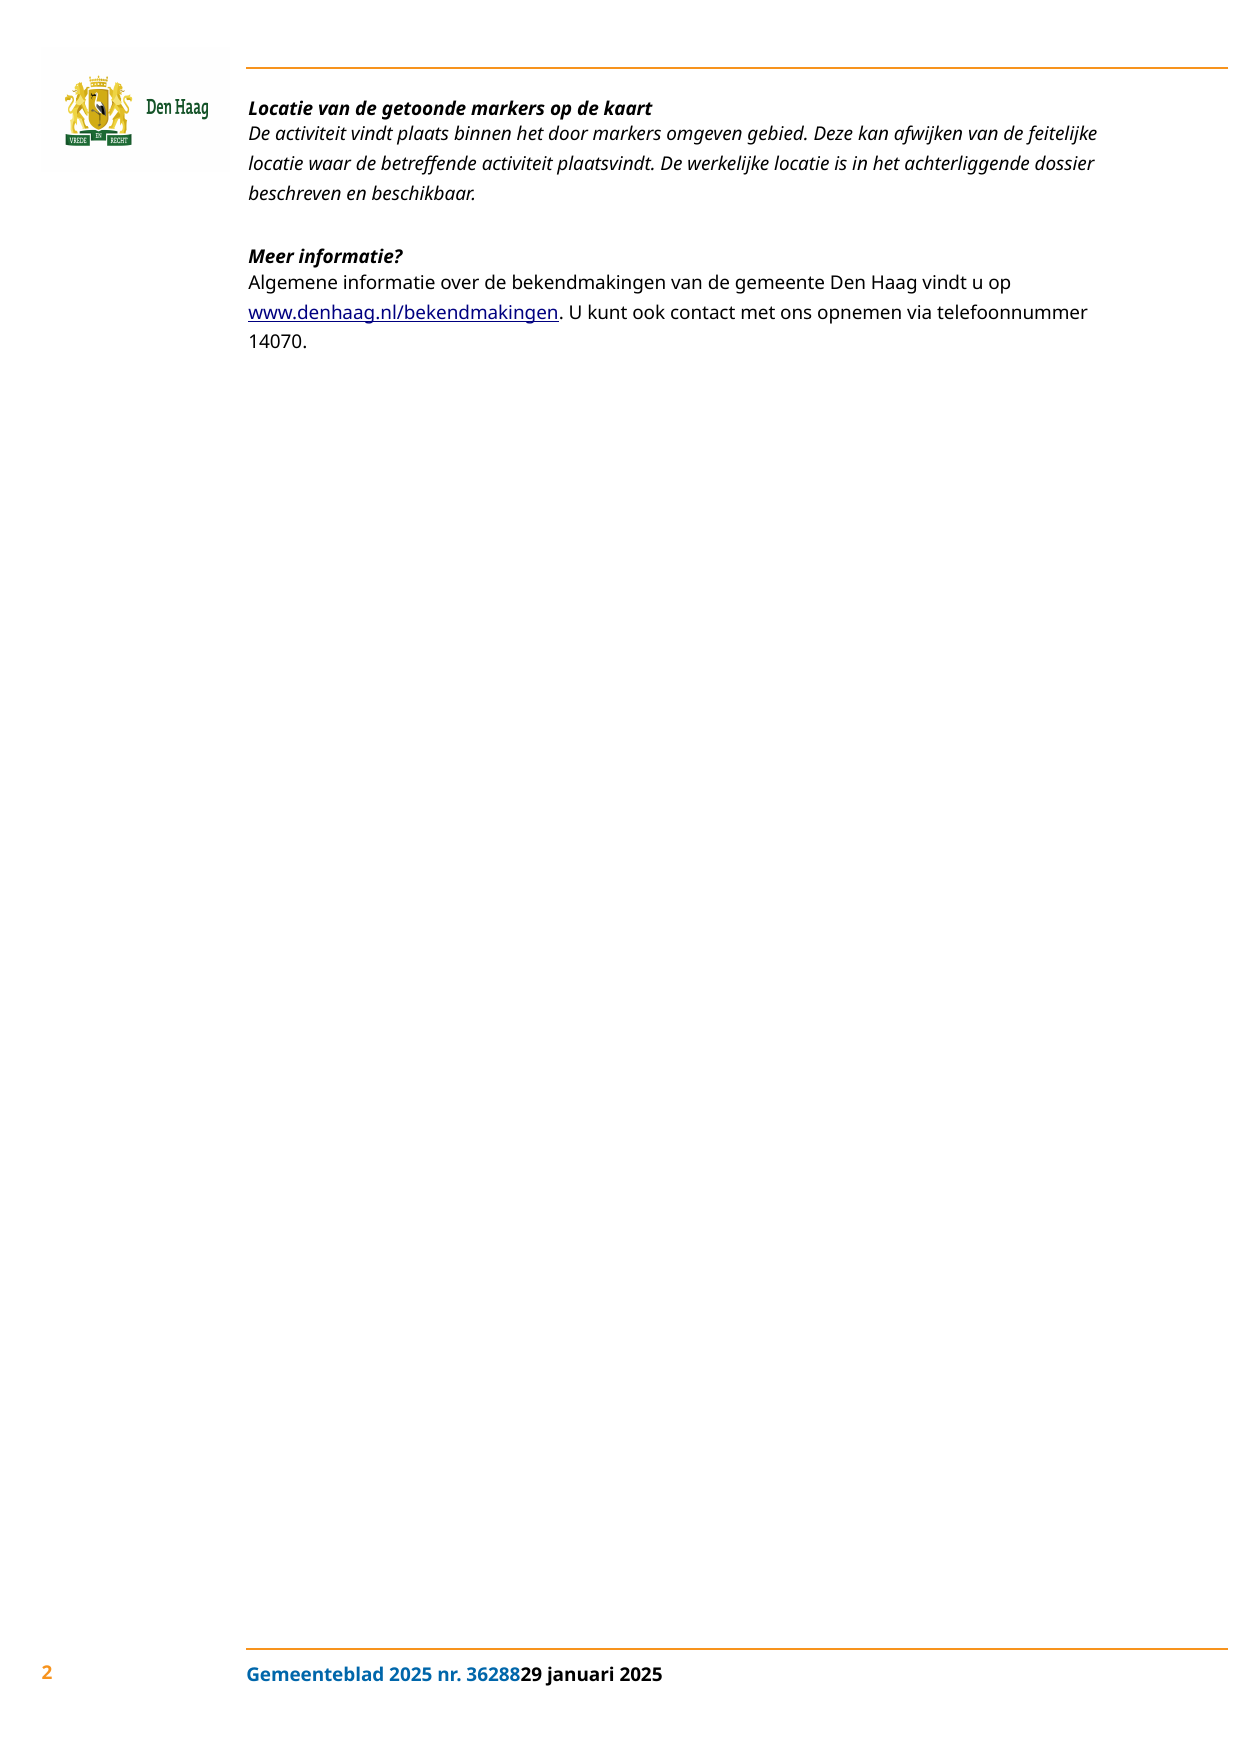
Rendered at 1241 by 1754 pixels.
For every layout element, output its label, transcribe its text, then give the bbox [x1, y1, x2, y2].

text Locatie van de getoonde markers op de kaart [248, 95, 1152, 121]
text Meer informatie? [248, 244, 1152, 269]
picture [41, 47, 231, 172]
text Algemene informatie over de bekendmakingen van de gemeente Den Haag vindt u op www.denhaag.nl/bekendmakingen. U kunt ook contact met ons opnemen via telefoonnummer 14070. [248, 269, 1152, 354]
text De activiteit vindt plaats binnen het door markers omgeven gebied. Deze kan afwijken van de feitelijke locatie waar de betreffende activiteit plaatsvindt. De werkelijke locatie is in het achterliggende dossier beschreven en beschikbaar. [248, 121, 1152, 205]
